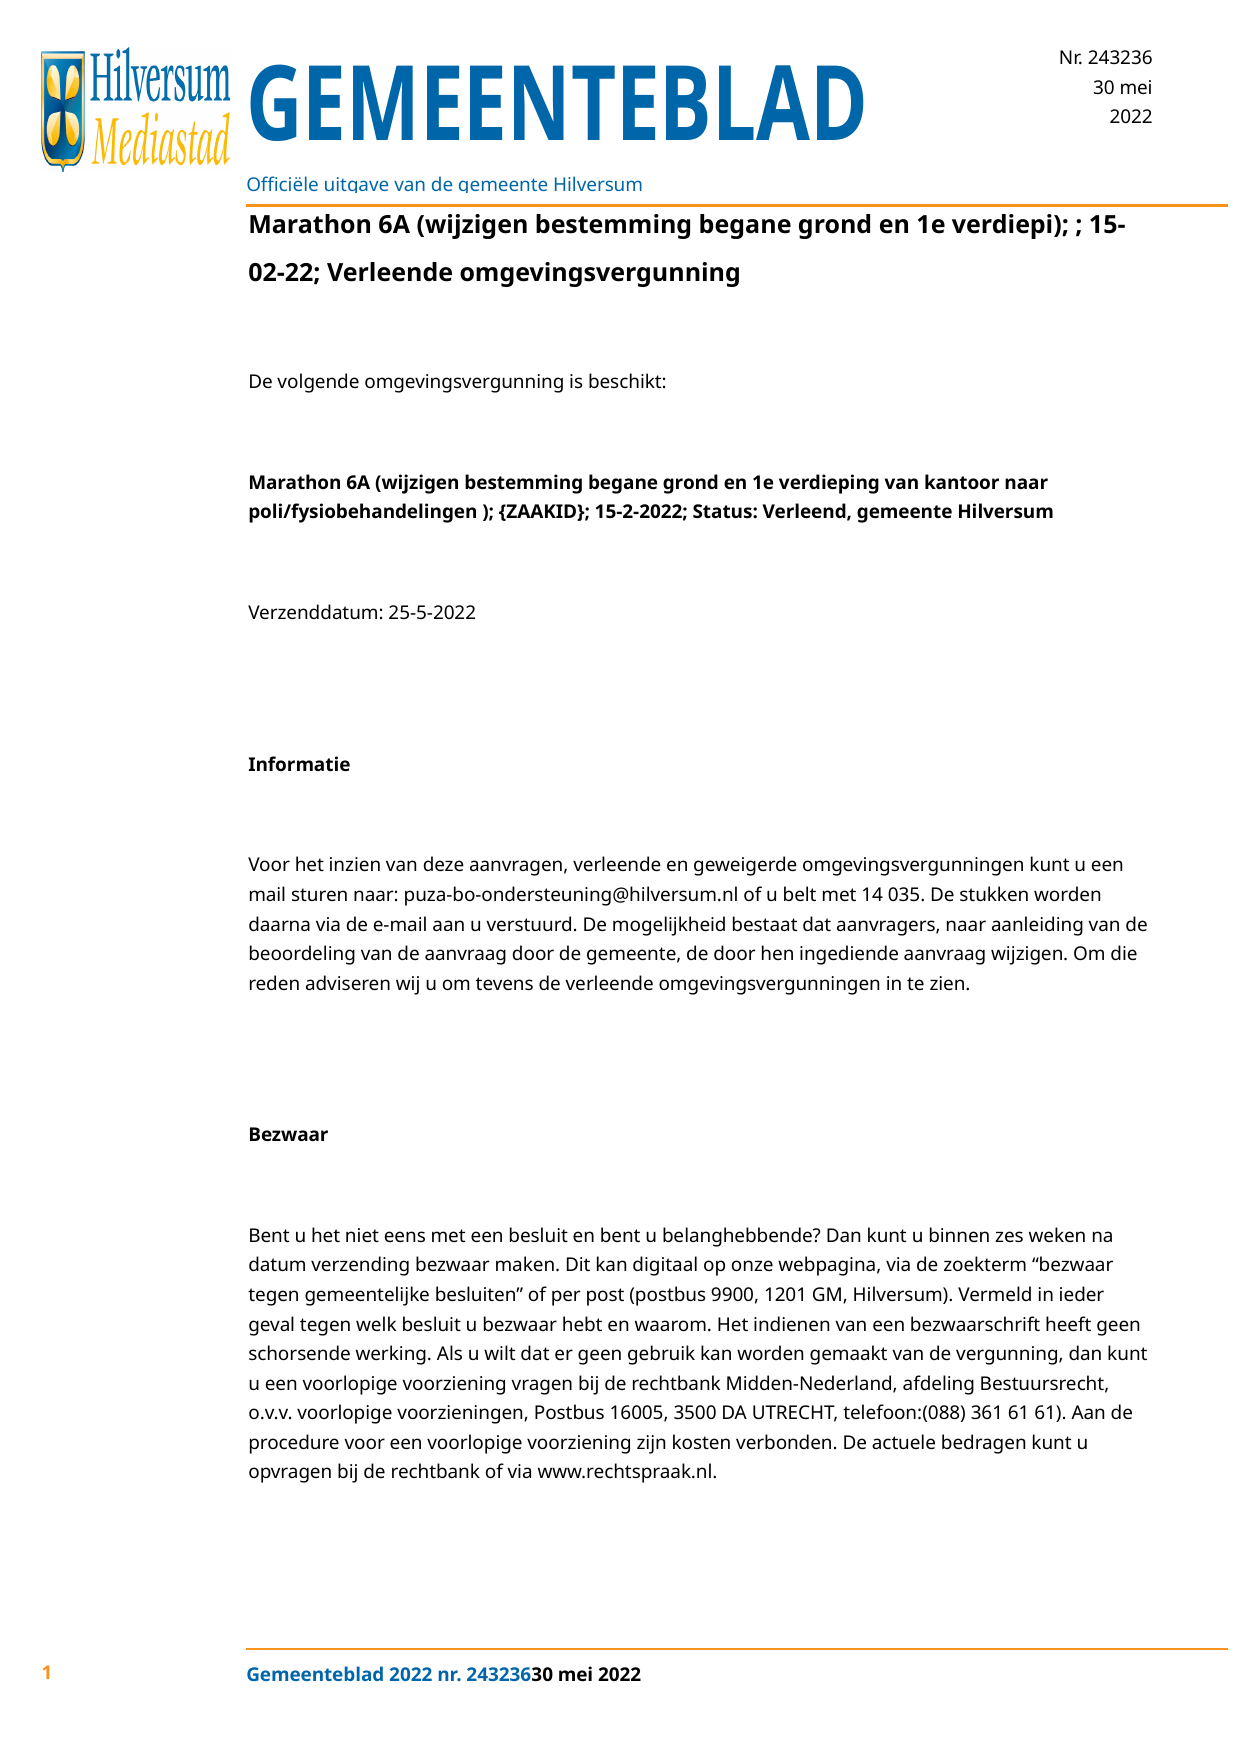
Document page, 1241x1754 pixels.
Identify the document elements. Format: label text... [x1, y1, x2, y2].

text Bezwaar [248, 1121, 1152, 1147]
text Bent u het niet eens met een besluit en bent u belanghebbende? Dan kunt u binnen zes weken na datum verzending bezwaar maken. Dit kan digitaal op onze webpagina, via de zoekterm “bezwaar tegen gemeentelijke besluiten” of per post (postbus 9900, 1201 GM, Hilversum). Vermeld in ieder geval tegen welk besluit u bezwaar hebt en waarom. Het indienen van een bezwaarschrift heeft geen schorsende werking. Als u wilt dat er geen gebruik kan worden gemaakt van de vergunning, dan kunt u een voorlopige voorziening vragen bij de rechtbank Midden-Nederland, afdeling Bestuursrecht, o.v.v. voorlopige voorzieningen, Postbus 16005, 3500 DA UTRECHT, telefoon:(088) 361 61 61). Aan de procedure voor een voorlopige voorziening zijn kosten verbonden. De actuele bedragen kunt u opvragen bij de rechtbank of via www.rechtspraak.nl. [248, 1222, 1152, 1484]
text Marathon 6A (wijzigen bestemming begane grond en 1e verdieping van kantoor naar poli/fysiobehandelingen ); {ZAAKID}; 15-2-2022; Status: Verleend, gemeente Hilversum [248, 469, 1152, 524]
text Marathon 6A (wijzigen bestemming begane grond en 1e verdiepi); ; 15-02-22; Verleende omgevingsvergunning [248, 207, 1152, 288]
text De volgende omgevingsvergunning is beschikt: [248, 368, 1152, 394]
text Voor het inzien van deze aanvragen, verleende en geweigerde omgevingsvergunningen kunt u een mail sturen naar: puza-bo-ondersteuning@hilversum.nl of u belt met 14 035. De stukken worden daarna via de e-mail aan u verstuurd. De mogelijkheid bestaat dat aanvragers, naar aanleiding van de beoordeling van de aanvraag door de gemeente, de door hen ingediende aanvraag wijzigen. Om die reden adviseren wij u om tevens de verleende omgevingsvergunningen in te zien. [248, 852, 1152, 996]
text Informatie [248, 751, 1152, 777]
text Verzenddatum: 25-5-2022 [248, 599, 1152, 625]
picture [41, 47, 231, 172]
